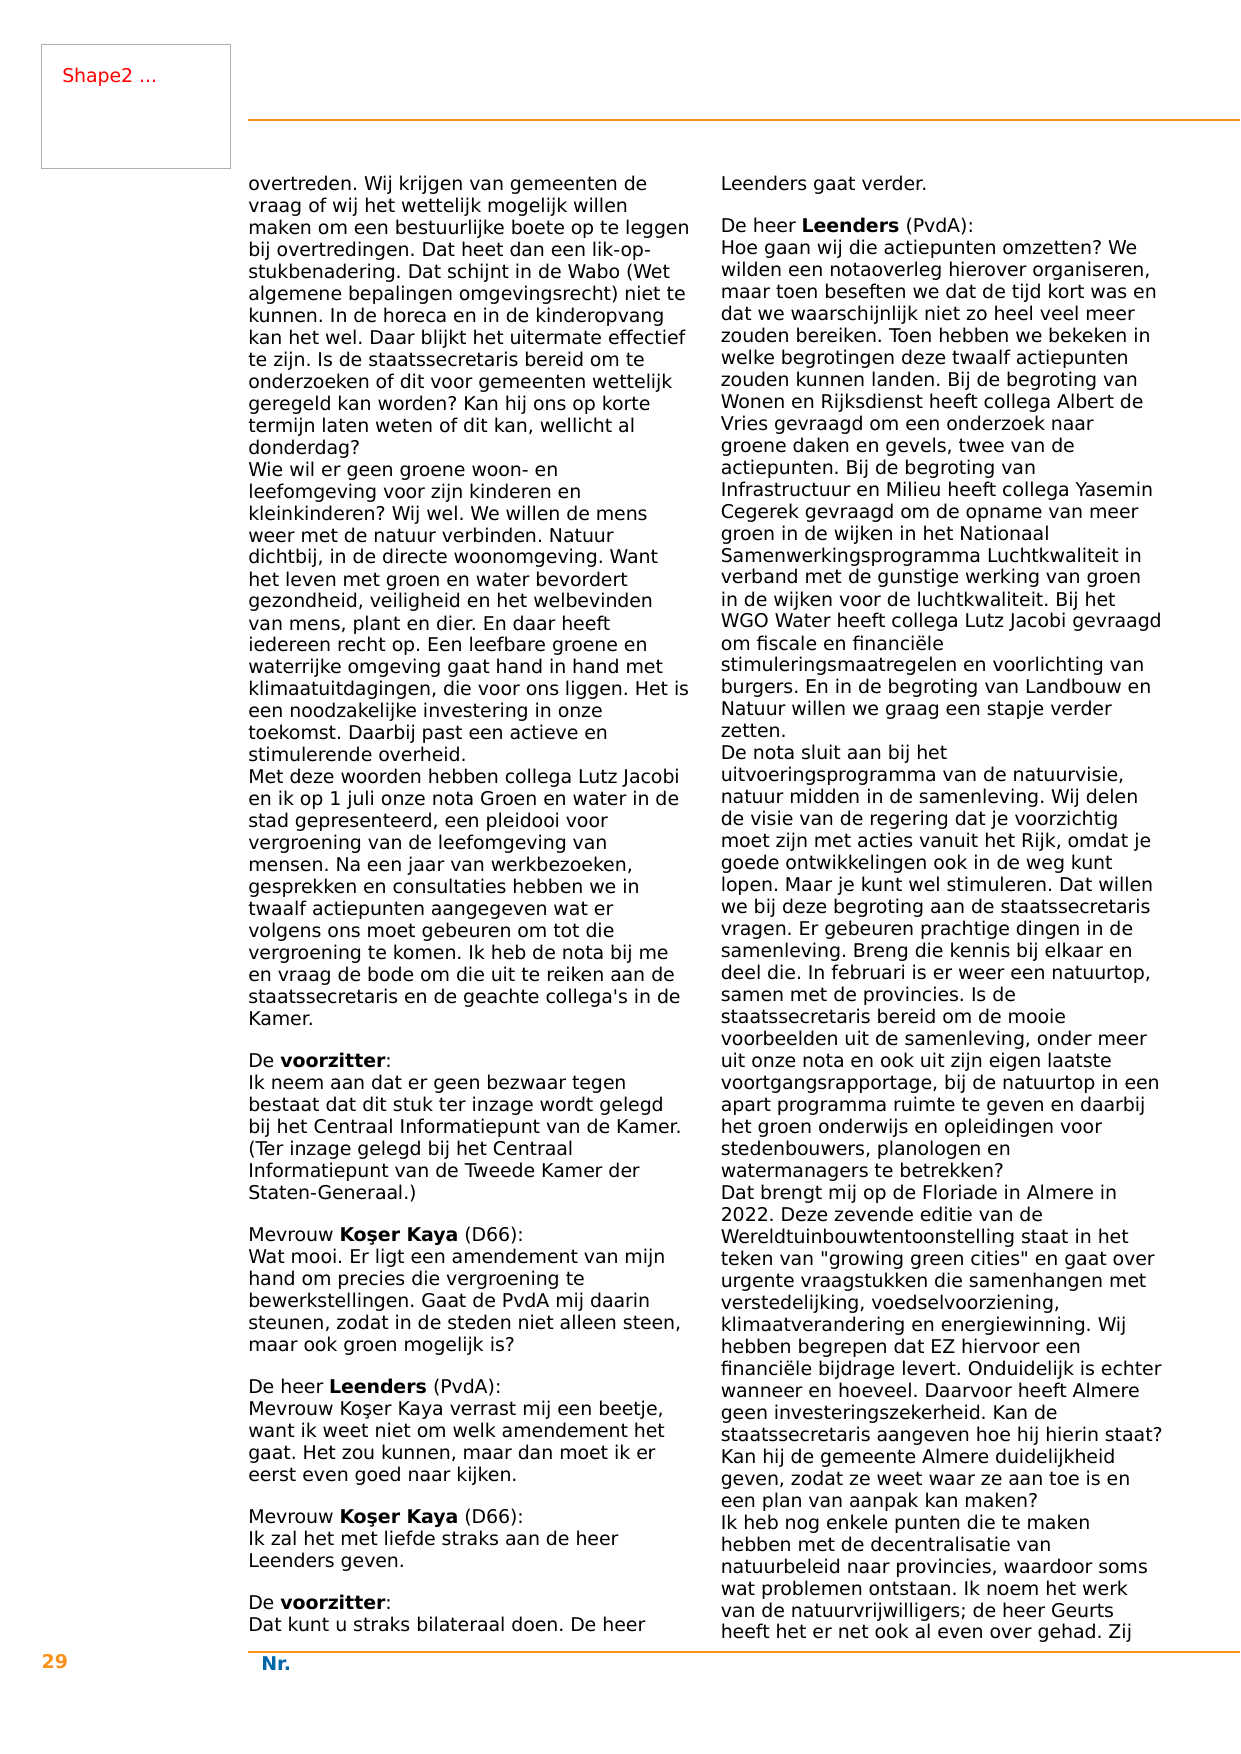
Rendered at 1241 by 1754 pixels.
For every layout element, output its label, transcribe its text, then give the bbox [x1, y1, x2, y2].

text De heer Leenders (PvdA): [721, 215, 1163, 237]
text Ik zal het met liefde straks aan de heer Leenders geven. [248, 1528, 691, 1572]
text overtreden. Wij krijgen van gemeenten de vraag of wij het wettelijk mogelijk willen maken om een bestuurlijke boete op te leggen bij overtredingen. Dat heet dan een lik-op-stukbenadering. Dat schijnt in de Wabo (Wet algemene bepalingen omgevingsrecht) niet te kunnen. In de horeca en in de kinderopvang kan het wel. Daar blijkt het uitermate effectief te zijn. Is de staatssecretaris bereid om te onderzoeken of dit voor gemeenten wettelijk geregeld kan worden? Kan hij ons op korte termijn laten weten of dit kan, wellicht al donderdag? [248, 173, 691, 458]
text De heer Leenders (PvdA): [248, 1376, 691, 1398]
text Ik neem aan dat er geen bezwaar tegen bestaat dat dit stuk ter inzage wordt gelegd bij het Centraal Informatiepunt van de Kamer. [248, 1072, 691, 1138]
text De voorzitter: [248, 1050, 691, 1072]
text Mevrouw Koşer Kaya (D66): [248, 1224, 691, 1246]
text De voorzitter: [248, 1592, 691, 1613]
text (Ter inzage gelegd bij het Centraal Informatiepunt van de Tweede Kamer der Staten-Generaal.) [248, 1138, 691, 1204]
text Leenders gaat verder. [721, 173, 1163, 195]
text De nota sluit aan bij het uitvoeringsprogramma van de natuurvisie, natuur midden in de samenleving. Wij delen de visie van de regering dat je voorzichtig moet zijn met acties vanuit het Rijk, omdat je goede ontwikkelingen ook in de weg kunt lopen. Maar je kunt wel stimuleren. Dat willen we bij deze begroting aan de staatssecretaris vragen. Er gebeuren prachtige dingen in de samenleving. Breng die kennis bij elkaar en deel die. In februari is er weer een natuurtop, samen met de provincies. Is de staatssecretaris bereid om de mooie voorbeelden uit de samenleving, onder meer uit onze nota en ook uit zijn eigen laatste voortgangsrapportage, bij de natuurtop in een apart programma ruimte te geven en daarbij het groen onderwijs en opleidingen voor stedenbouwers, planologen en watermanagers te betrekken? [721, 742, 1163, 1182]
text Wie wil er geen groene woon- en leefomgeving voor zijn kinderen en kleinkinderen? Wij wel. We willen de mens weer met de natuur verbinden. Natuur dichtbij, in de directe woonomgeving. Want het leven met groen en water bevordert gezondheid, veiligheid en het welbevinden van mens, plant en dier. En daar heeft iedereen recht op. Een leefbare groene en waterrijke omgeving gaat hand in hand met klimaatuitdagingen, die voor ons liggen. Het is een noodzakelijke investering in onze toekomst. Daarbij past een actieve en stimulerende overheid. [248, 458, 691, 766]
text Mevrouw Koşer Kaya verrast mij een beetje, want ik weet niet om welk amendement het gaat. Het zou kunnen, maar dan moet ik er eerst even goed naar kijken. [248, 1398, 691, 1486]
text Dat brengt mij op de Floriade in Almere in 2022. Deze zevende editie van de Wereldtuinbouwtentoonstelling staat in het teken van "growing green cities" en gaat over urgente vraagstukken die samenhangen met verstedelijking, voedselvoorziening, klimaatverandering en energiewinning. Wij hebben begrepen dat EZ hiervoor een financiële bijdrage levert. Onduidelijk is echter wanneer en hoeveel. Daarvoor heeft Almere geen investeringszekerheid. Kan de staatssecretaris aangeven hoe hij hierin staat? Kan hij de gemeente Almere duidelijkheid geven, zodat ze weet waar ze aan toe is en een plan van aanpak kan maken? [721, 1182, 1163, 1512]
text Met deze woorden hebben collega Lutz Jacobi en ik op 1 juli onze nota Groen en water in de stad gepresenteerd, een pleidooi voor vergroening van de leefomgeving van mensen. Na een jaar van werkbezoeken, gesprekken en consultaties hebben we in twaalf actiepunten aangegeven wat er volgens ons moet gebeuren om tot die vergroening te komen. Ik heb de nota bij me en vraag de bode om die uit te reiken aan de staatssecretaris en de geachte collega's in de Kamer. [248, 766, 691, 1030]
text Hoe gaan wij die actiepunten omzetten? We wilden een notaoverleg hierover organiseren, maar toen beseften we dat de tijd kort was en dat we waarschijnlijk niet zo heel veel meer zouden bereiken. Toen hebben we bekeken in welke begrotingen deze twaalf actiepunten zouden kunnen landen. Bij de begroting van Wonen en Rijksdienst heeft collega Albert de Vries gevraagd om een onderzoek naar groene daken en gevels, twee van de actiepunten. Bij de begroting van Infrastructuur en Milieu heeft collega Yasemin Cegerek gevraagd om de opname van meer groen in de wijken in het Nationaal Samenwerkingsprogramma Luchtkwaliteit in verband met de gunstige werking van groen in de wijken voor de luchtkwaliteit. Bij het WGO Water heeft collega Lutz Jacobi gevraagd om fiscale en financiële stimuleringsmaatregelen en voorlichting van burgers. En in de begroting van Landbouw en Natuur willen we graag een stapje verder zetten. [721, 237, 1163, 742]
text Wat mooi. Er ligt een amendement van mijn hand om precies die vergroening te bewerkstellingen. Gaat de PvdA mij daarin steunen, zodat in de steden niet alleen steen, maar ook groen mogelijk is? [248, 1246, 691, 1356]
text Dat kunt u straks bilateraal doen. De heer [248, 1613, 691, 1636]
text Ik heb nog enkele punten die te maken hebben met de decentralisatie van natuurbeleid naar provincies, waardoor soms wat problemen ontstaan. Ik noem het werk van de natuurvrijwilligers; de heer Geurts heeft het er net ook al even over gehad. Zij [721, 1512, 1163, 1643]
text Mevrouw Koşer Kaya (D66): [248, 1506, 691, 1528]
